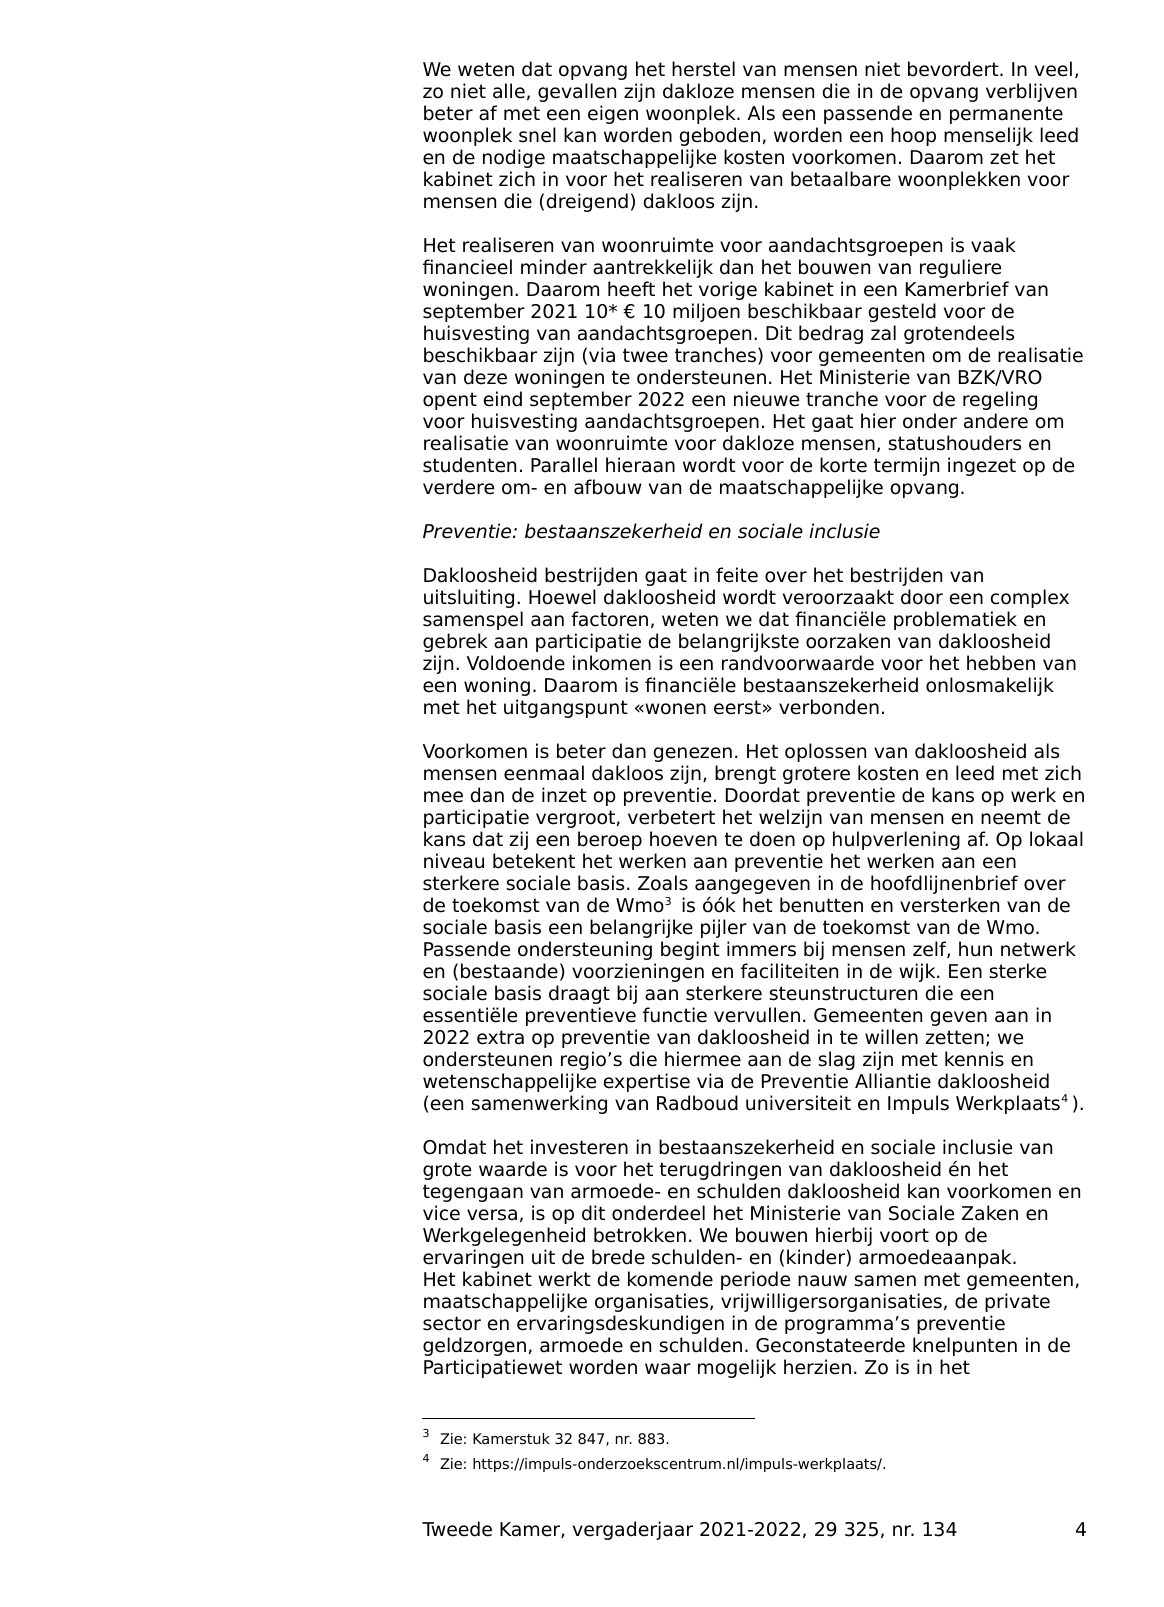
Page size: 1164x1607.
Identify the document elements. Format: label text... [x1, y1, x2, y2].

text Voorkomen is beter dan genezen. Het oplossen van dakloosheid als mensen eenmaal dakloos zijn, brengt grotere kosten en leed met zich mee dan de inzet op preventie. Doordat preventie de kans op werk en participatie vergroot, verbetert het welzijn van mensen en neemt de kans dat zij een beroep hoeven te doen op hulpverlening af. Op lokaal niveau betekent het werken aan preventie het werken aan een sterkere sociale basis. Zoals aangegeven in de hoofdlijnenbrief over de toekomst van de Wmo is óók het benutten en versterken van de sociale basis een belangrijke pijler van de toekomst van de Wmo. Passende ondersteuning begint immers bij mensen zelf, hun netwerk en (bestaande) voorzieningen en faciliteiten in de wijk. Een sterke sociale basis draagt bij aan sterkere steunstructuren die een essentiële preventieve functie vervullen. Gemeenten geven aan in 2022 extra op preventie van dakloosheid in te willen zetten; we ondersteunen regio’s die hiermee aan de slag zijn met kennis en wetenschappelijke expertise via de Preventie Alliantie dakloosheid (een samenwerking van Radboud universiteit en Impuls Werkplaats). [422, 741, 1087, 1115]
text Omdat het investeren in bestaanszekerheid en sociale inclusie van grote waarde is voor het terugdringen van dakloosheid én het tegengaan van armoede- en schulden dakloosheid kan voorkomen en vice versa, is op dit onderdeel het Ministerie van Sociale Zaken en Werkgelegenheid betrokken. We bouwen hierbij voort op de ervaringen uit de brede schulden- en (kinder) armoedeaanpak. [422, 1137, 1087, 1269]
text Zie: Kamerstuk 32 847, nr. 883. [422, 1427, 1087, 1449]
text Het kabinet werkt de komende periode nauw samen met gemeenten, maatschappelijke organisaties, vrijwilligersorganisaties, de private sector en ervaringsdeskundigen in de programma’s preventie geldzorgen, armoede en schulden. Geconstateerde knelpunten in de Participatiewet worden waar mogelijk herzien. Zo is in het [422, 1269, 1087, 1379]
text Het realiseren van woonruimte voor aandachtsgroepen is vaak financieel minder aantrekkelijk dan het bouwen van reguliere woningen. Daarom heeft het vorige kabinet in een Kamerbrief van september 2021 10* € 10 miljoen beschikbaar gesteld voor de huisvesting van aandachtsgroepen. Dit bedrag zal grotendeels beschikbaar zijn (via twee tranches) voor gemeenten om de realisatie van deze woningen te ondersteunen. Het Ministerie van BZK/VRO opent eind september 2022 een nieuwe tranche voor de regeling voor huisvesting aandachtsgroepen. Het gaat hier onder andere om realisatie van woonruimte voor dakloze mensen, statushouders en studenten. Parallel hieraan wordt voor de korte termijn ingezet op de verdere om- en afbouw van de maatschappelijke opvang. [422, 235, 1087, 499]
text We weten dat opvang het herstel van mensen niet bevordert. In veel, zo niet alle, gevallen zijn dakloze mensen die in de opvang verblijven beter af met een eigen woonplek. Als een passende en permanente woonplek snel kan worden geboden, worden een hoop menselijk leed en de nodige maatschappelijke kosten voorkomen. Daarom zet het kabinet zich in voor het realiseren van betaalbare woonplekken voor mensen die (dreigend) dakloos zijn. [422, 59, 1087, 213]
text Dakloosheid bestrijden gaat in feite over het bestrijden van uitsluiting. Hoewel dakloosheid wordt veroorzaakt door een complex samenspel aan factoren, weten we dat financiële problematiek en gebrek aan participatie de belangrijkste oorzaken van dakloosheid zijn. Voldoende inkomen is een randvoorwaarde voor het hebben van een woning. Daarom is financiële bestaanszekerheid onlosmakelijk met het uitgangspunt «wonen eerst» verbonden. [422, 565, 1087, 719]
text Zie: https://impuls-onderzoekscentrum.nl/impuls-werkplaats/. [422, 1452, 1087, 1474]
subtitle Preventie: bestaanszekerheid en sociale inclusie [422, 521, 1087, 543]
